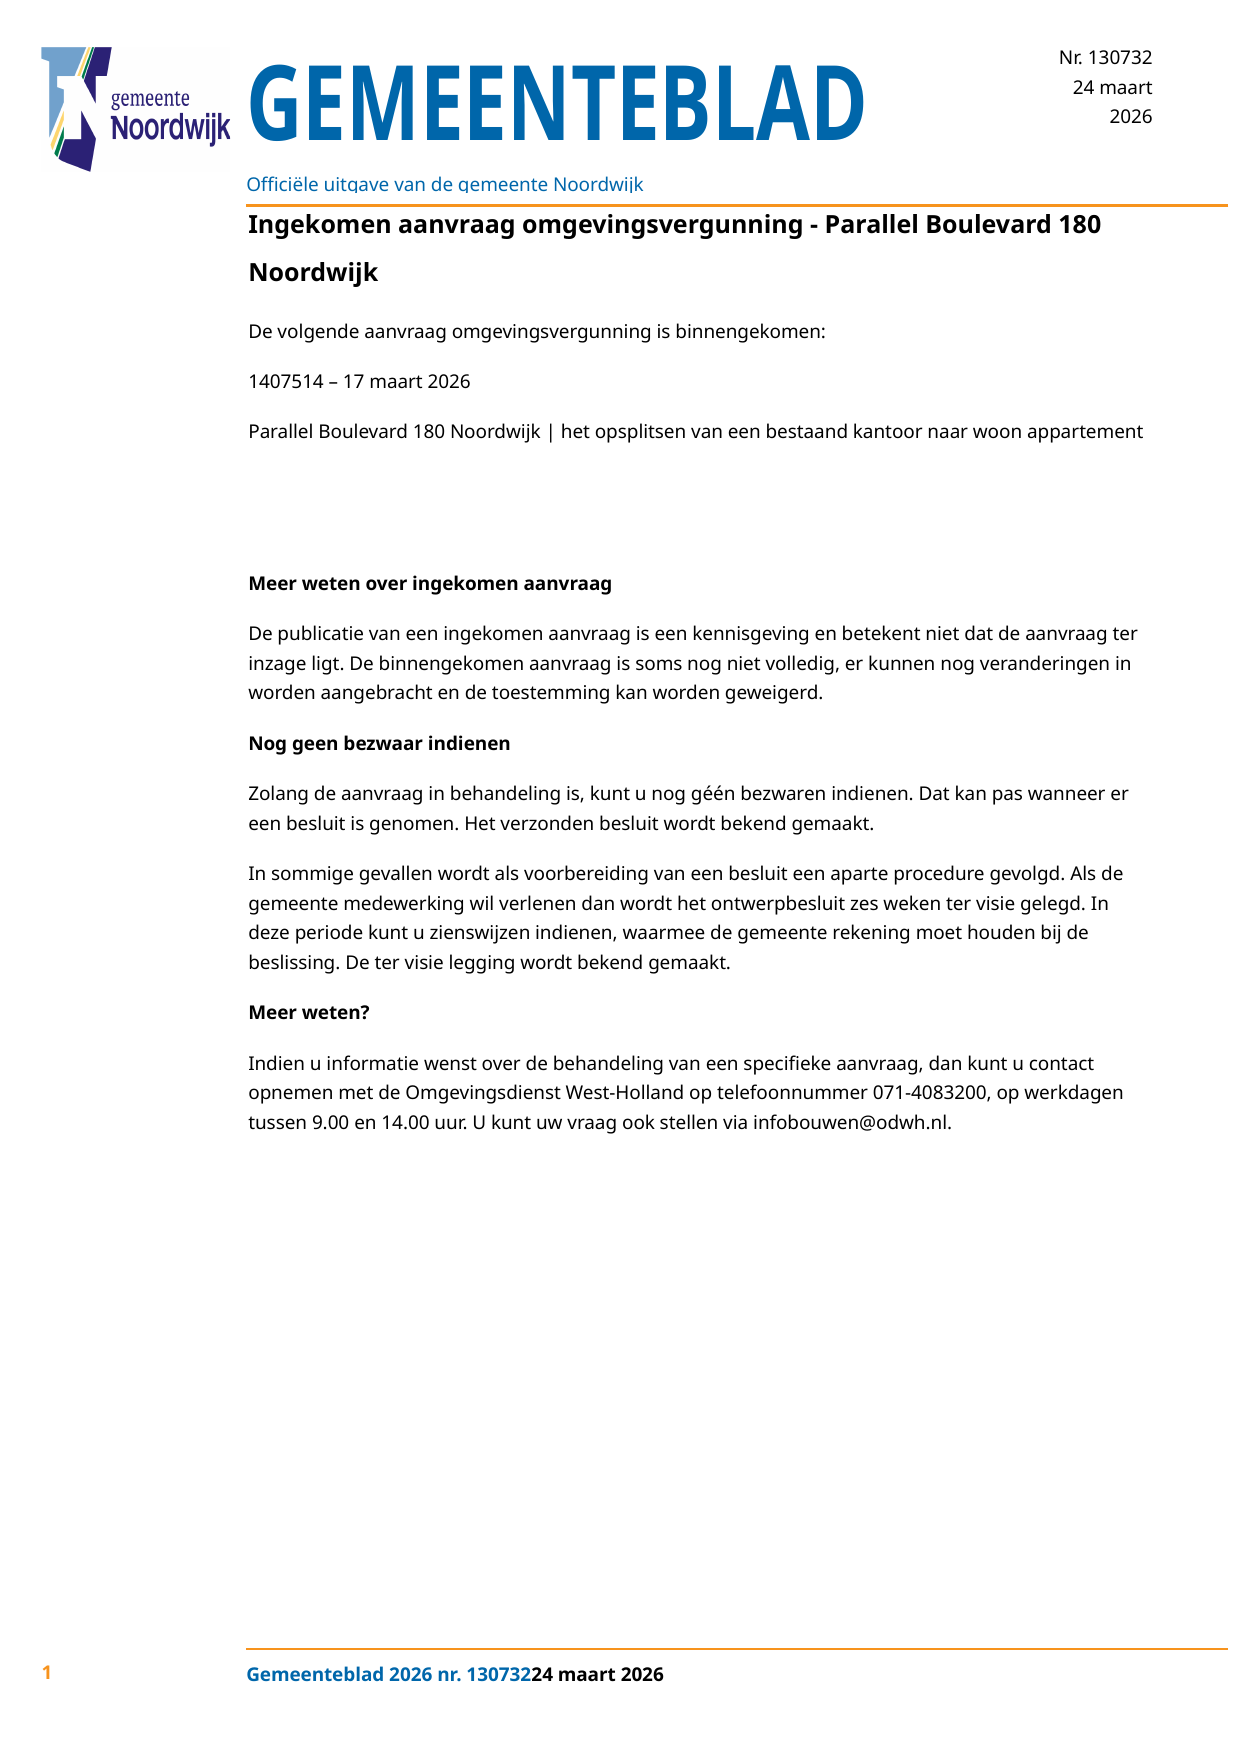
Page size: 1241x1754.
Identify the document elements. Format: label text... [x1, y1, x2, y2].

text Meer weten? [248, 999, 1152, 1025]
text Meer weten over ingekomen aanvraag [248, 570, 1152, 596]
text De volgende aanvraag omgevingsvergunning is binnengekomen: [248, 318, 1152, 344]
picture [41, 47, 231, 172]
text In sommige gevallen wordt als voorbereiding van een besluit een aparte procedure gevolgd. Als de gemeente medewerking wil verlenen dan wordt het ontwerpbesluit zes weken ter visie gelegd. In deze periode kunt u zienswijzen indienen, waarmee de gemeente rekening moet houden bij de beslissing. De ter visie legging wordt bekend gemaakt. [248, 860, 1152, 975]
text Indien u informatie wenst over de behandeling van een specifieke aanvraag, dan kunt u contact opnemen met de Omgevingsdienst West-Holland op telefoonnummer 071-4083200, op werkdagen tussen 9.00 en 14.00 uur. U kunt uw vraag ook stellen via infobouwen@odwh.nl. [248, 1050, 1152, 1135]
text Zolang de aanvraag in behandeling is, kunt u nog géén bezwaren indienen. Dat kan pas wanneer er een besluit is genomen. Het verzonden besluit wordt bekend gemaakt. [248, 780, 1152, 836]
text Ingekomen aanvraag omgevingsvergunning - Parallel Boulevard 180 Noordwijk [248, 207, 1152, 288]
text Parallel Boulevard 180 Noordwijk | het opsplitsen van een bestaand kantoor naar woon appartement [248, 419, 1152, 444]
text Nog geen bezwaar indienen [248, 730, 1152, 756]
text 1407514 – 17 maart 2026 [248, 368, 1152, 394]
text De publicatie van een ingekomen aanvraag is een kennisgeving en betekent niet dat de aanvraag ter inzage ligt. De binnengekomen aanvraag is soms nog niet volledig, er kunnen nog veranderingen in worden aangebracht en de toestemming kan worden geweigerd. [248, 620, 1152, 705]
